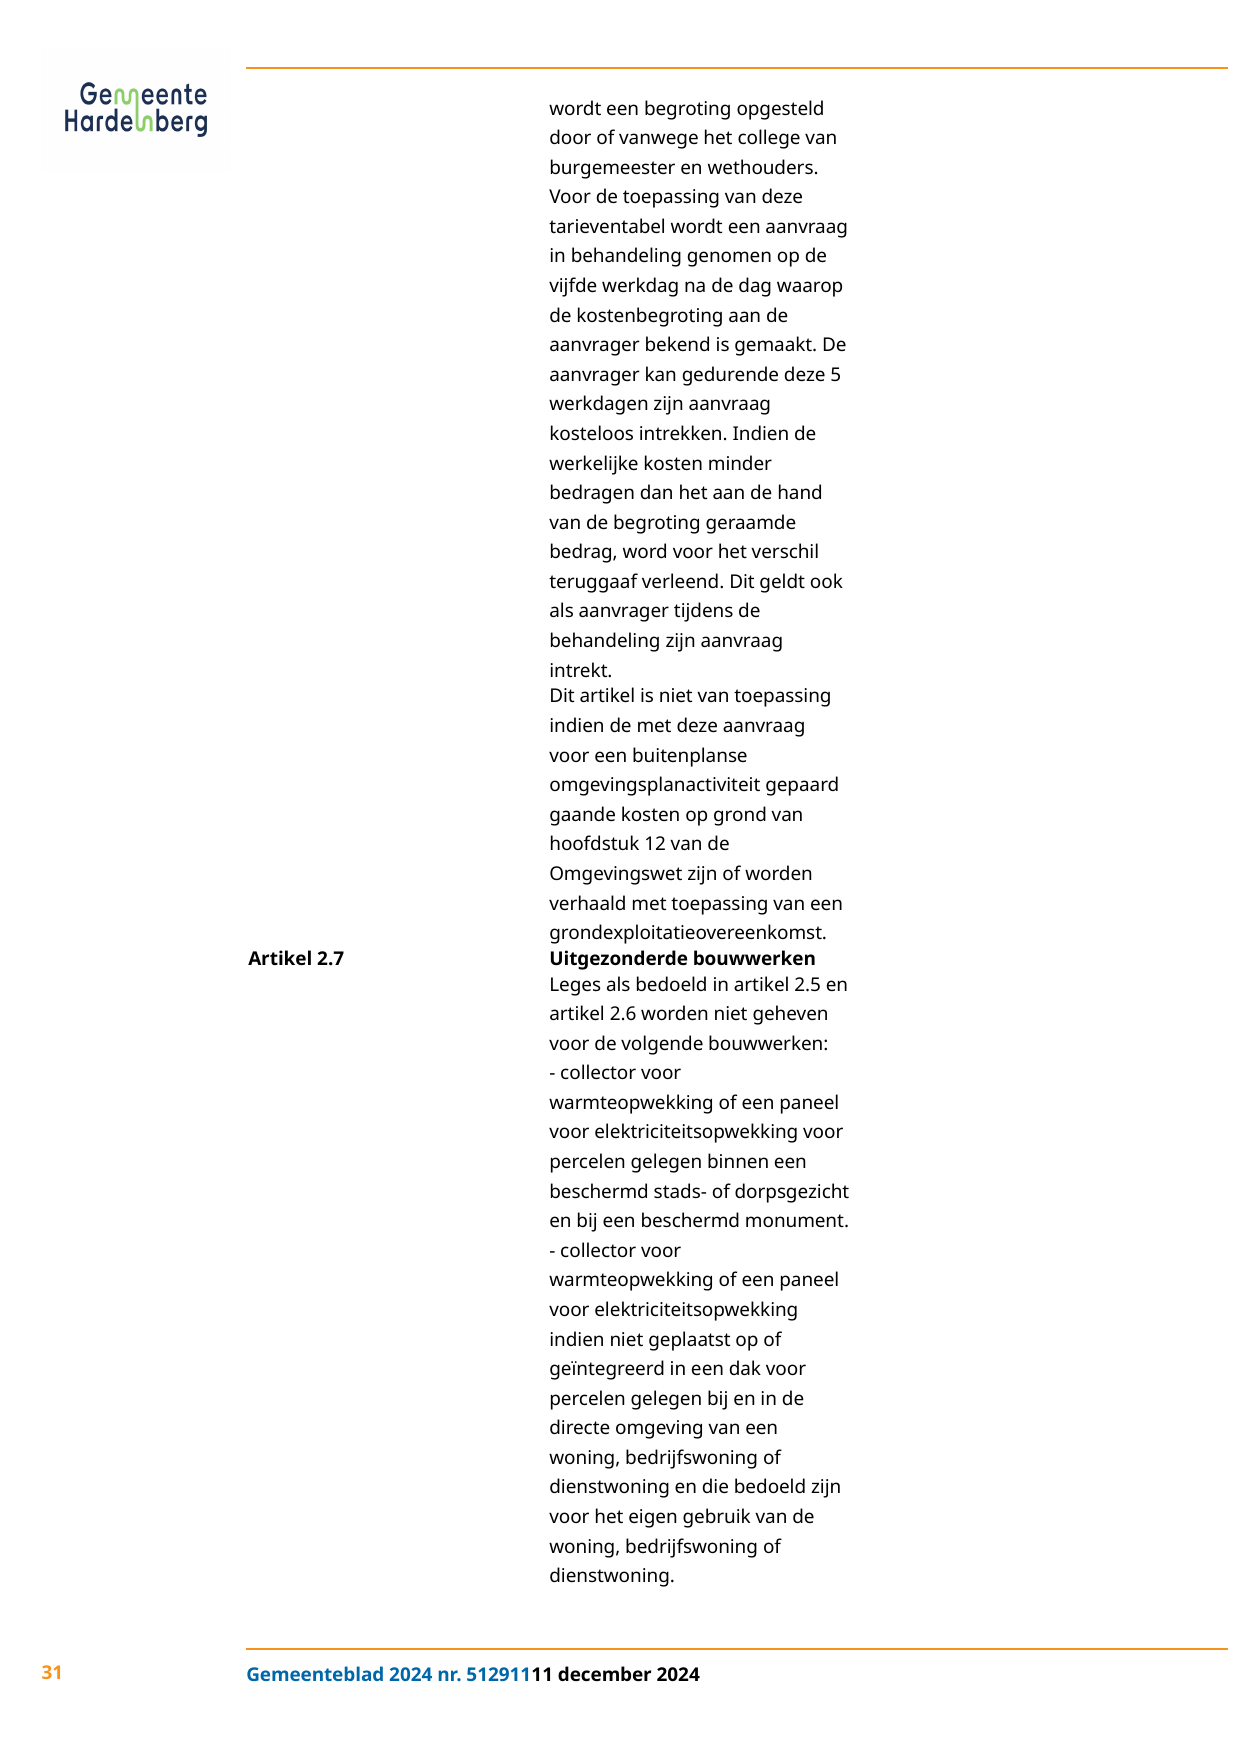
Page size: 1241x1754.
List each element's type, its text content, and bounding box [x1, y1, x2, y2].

table_cell [850, 971, 1152, 1588]
table_cell [850, 683, 1152, 945]
table_cell wordt een begroting opgesteld door of vanwege het college van burgemeester en wethouders. Voor de toepassing van deze tarieventabel wordt een aanvraag in behandeling genomen op de vijfde werkdag na de dag waarop de kostenbegroting aan de aanvrager bekend is gemaakt. De aanvrager kan gedurende deze 5 werkdagen zijn aanvraag kosteloos intrekken. Indien de werkelijke kosten minder bedragen dan het aan de hand van de begroting geraamde bedrag, word voor het verschil teruggaaf verleend. Dit geldt ook als aanvrager tijdens de behandeling zijn aanvraag intrekt. [549, 95, 850, 683]
table_cell Artikel 2.7 [248, 945, 549, 971]
table_cell Uitgezonderde bouwwerken [549, 945, 850, 971]
table_cell [850, 945, 1152, 971]
table_cell [248, 683, 549, 945]
picture [41, 47, 231, 172]
table_cell [850, 95, 1152, 683]
table_cell Leges als bedoeld in artikel 2.5 en artikel 2.6 worden niet geheven voor de volgende bouwwerken: - collector voor warmteopwekking of een paneel voor elektriciteitsopwekking voor percelen gelegen binnen een beschermd stads- of dorpsgezicht en bij een beschermd monument. - collector voor warmteopwekking of een paneel voor elektriciteitsopwekking indien niet geplaatst op of geïntegreerd in een dak voor percelen gelegen bij en in de directe omgeving van een woning, bedrijfswoning of dienstwoning en die bedoeld zijn voor het eigen gebruik van de woning, bedrijfswoning of dienstwoning. [549, 971, 850, 1588]
table_cell [248, 95, 549, 683]
table_cell [248, 971, 549, 1588]
table_cell Dit artikel is niet van toepassing indien de met deze aanvraag voor een buitenplanse omgevingsplanactiviteit gepaard gaande kosten op grond van hoofdstuk 12 van de Omgevingswet zijn of worden verhaald met toepassing van een grondexploitatieovereenkomst. [549, 683, 850, 945]
